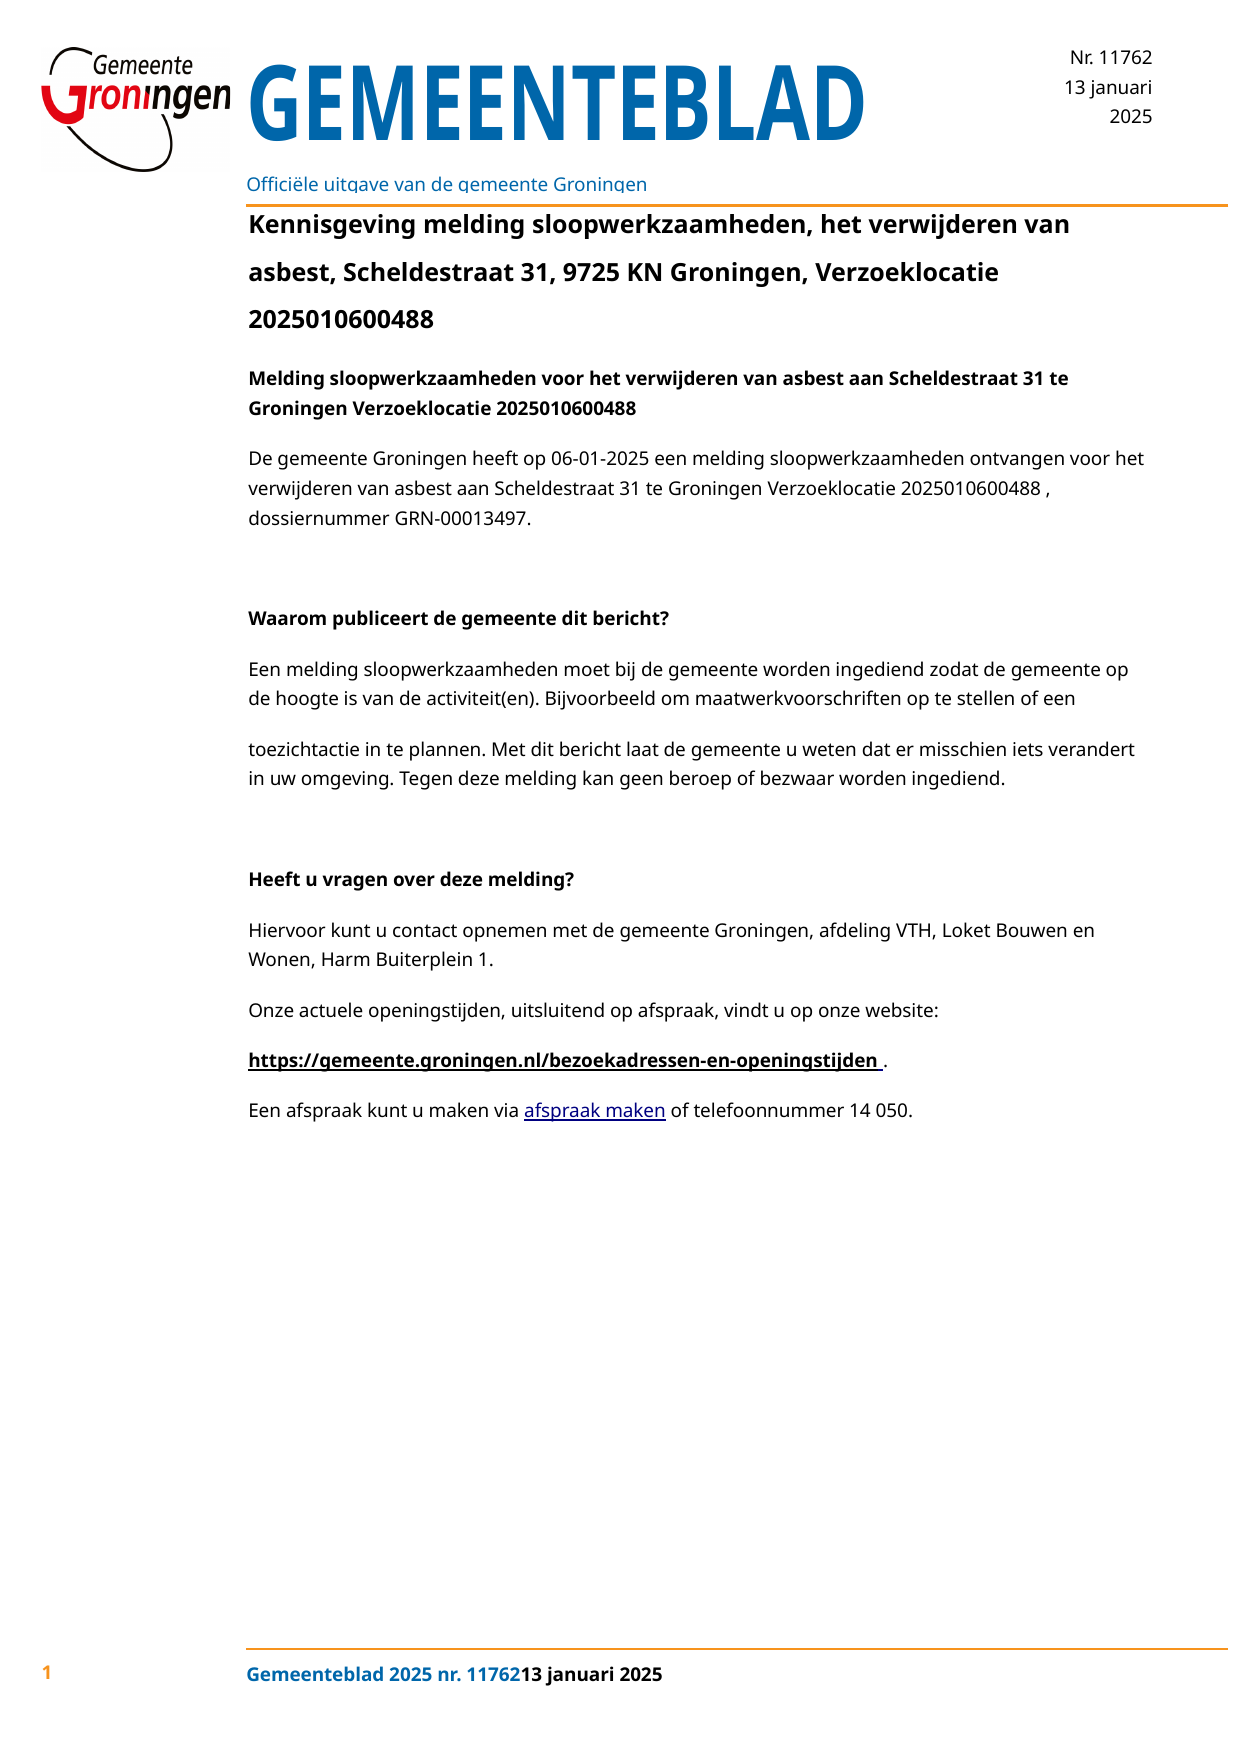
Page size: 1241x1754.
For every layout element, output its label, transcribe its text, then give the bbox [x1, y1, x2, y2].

text Hiervoor kunt u contact opnemen met de gemeente Groningen, afdeling VTH, Loket Bouwen en Wonen, Harm Buiterplein 1. [248, 917, 1152, 972]
picture [41, 47, 231, 172]
text Onze actuele openingstijden, uitsluitend op afspraak, vindt u op onze website: [248, 997, 1152, 1022]
text Een afspraak kunt u maken via afspraak maken of telefoonnummer 14 050. [248, 1098, 1152, 1123]
text toezichtactie in te plannen. Met dit bericht laat de gemeente u weten dat er misschien iets verandert in uw omgeving. Tegen deze melding kan geen beroep of bezwaar worden ingediend. [248, 736, 1152, 791]
text Waarom publiceert de gemeente dit bericht? [248, 606, 1152, 631]
text Heeft u vragen over deze melding? [248, 866, 1152, 892]
text https://gemeente.groningen.nl/bezoekadressen-en-openingstijden . [248, 1047, 1152, 1073]
text Melding sloopwerkzaamheden voor het verwijderen van asbest aan Scheldestraat 31 te Groningen Verzoeklocatie 2025010600488 [248, 366, 1152, 421]
text De gemeente Groningen heeft op 06-01-2025 een melding sloopwerkzaamheden ontvangen voor het verwijderen van asbest aan Scheldestraat 31 te Groningen Verzoeklocatie 2025010600488 , dossiernummer GRN-00013497. [248, 446, 1152, 530]
text Een melding sloopwerkzaamheden moet bij de gemeente worden ingediend zodat de gemeente op de hoogte is van de activiteit(en). Bijvoorbeeld om maatwerkvoorschriften op te stellen of een [248, 656, 1152, 711]
text Kennisgeving melding sloopwerkzaamheden, het verwijderen van asbest, Scheldestraat 31, 9725 KN Groningen, Verzoeklocatie 2025010600488 [248, 207, 1152, 336]
